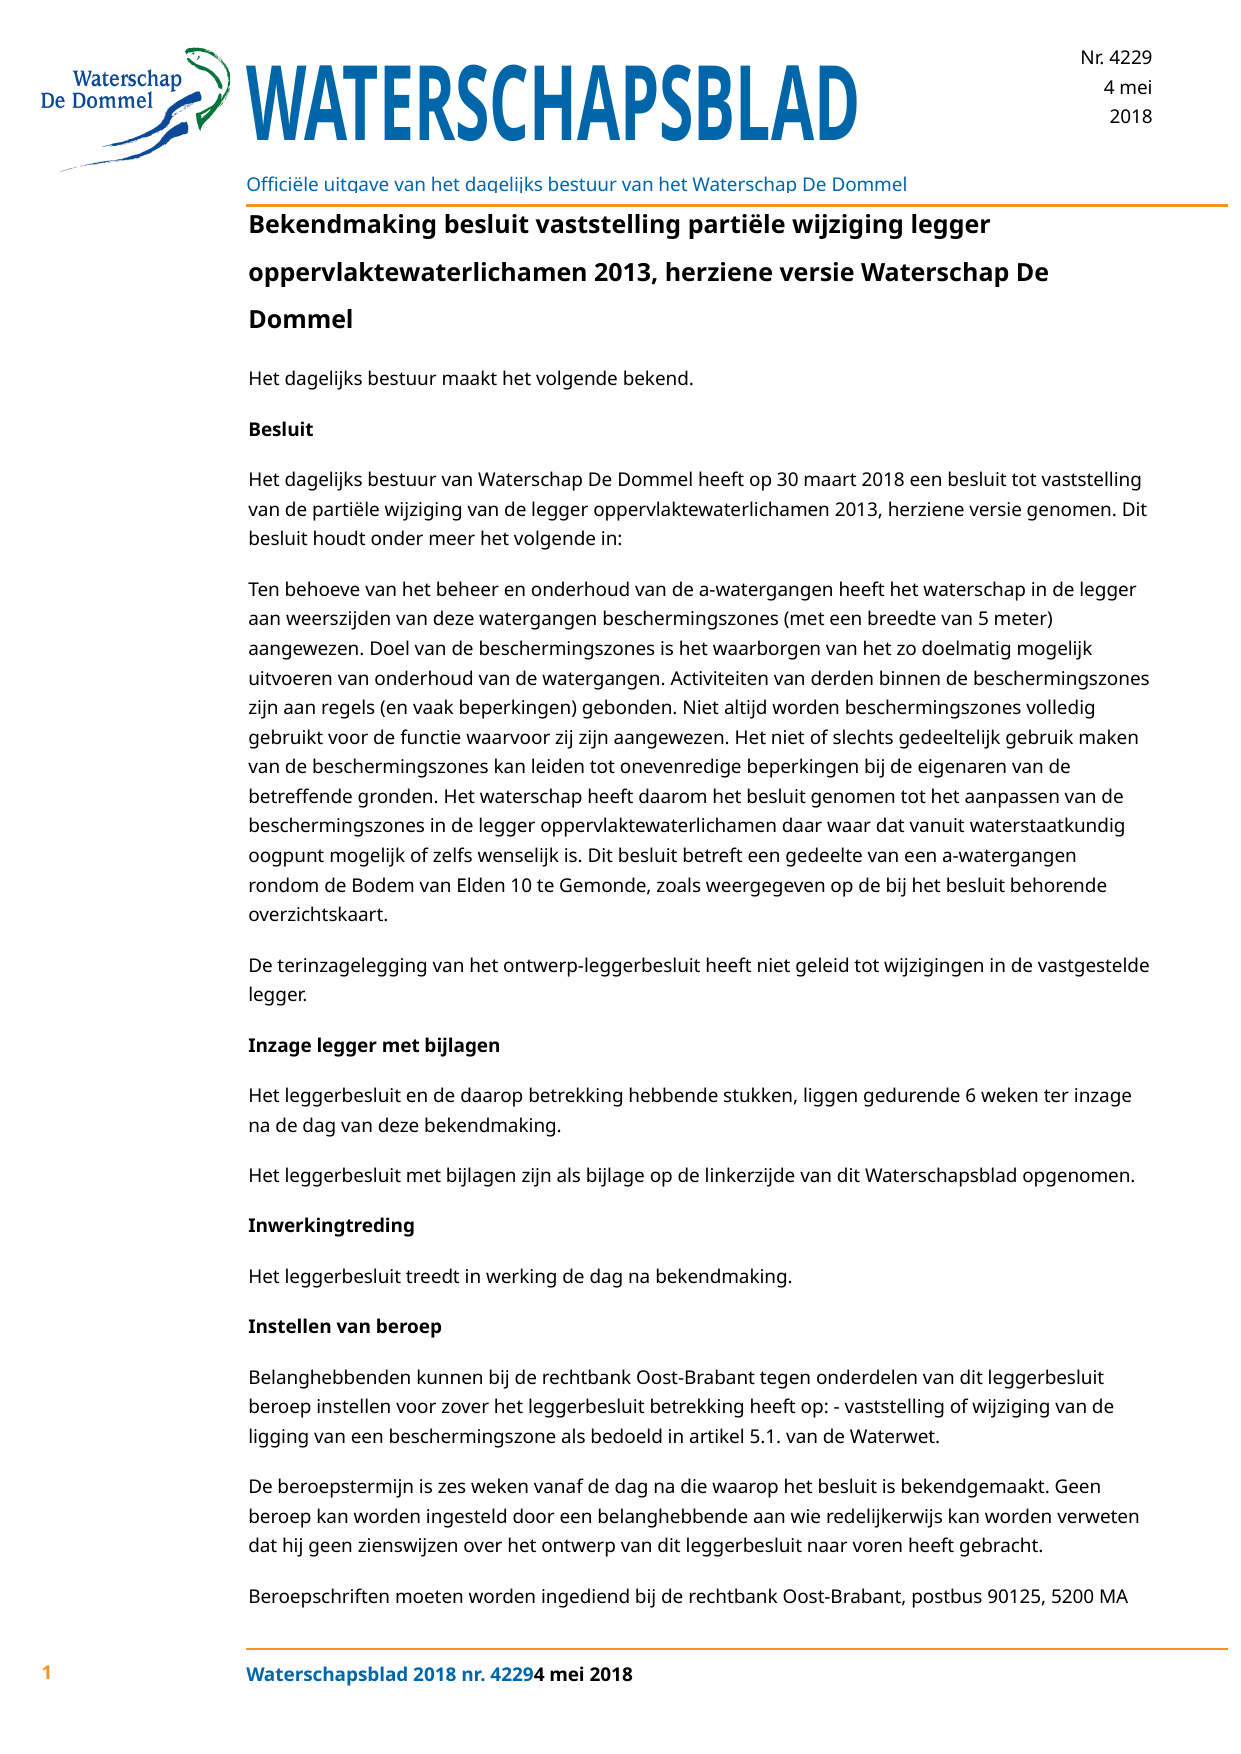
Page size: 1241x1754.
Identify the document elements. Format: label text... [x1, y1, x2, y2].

text Ten behoeve van het beheer en onderhoud van de a-watergangen heeft het waterschap in de legger aan weerszijden van deze watergangen beschermingszones (met een breedte van 5 meter) aangewezen. Doel van de beschermingszones is het waarborgen van het zo doelmatig mogelijk uitvoeren van onderhoud van de watergangen. Activiteiten van derden binnen de beschermingszones zijn aan regels (en vaak beperkingen) gebonden. Niet altijd worden beschermingszones volledig gebruikt voor de functie waarvoor zij zijn aangewezen. Het niet of slechts gedeeltelijk gebruik maken van de beschermingszones kan leiden tot onevenredige beperkingen bij de eigenaren van de betreffende gronden. Het waterschap heeft daarom het besluit genomen tot het aanpassen van de beschermingszones in de legger oppervlaktewaterlichamen daar waar dat vanuit waterstaatkundig oogpunt mogelijk of zelfs wenselijk is. Dit besluit betreft een gedeelte van een a-watergangen rondom de Bodem van Elden 10 te Gemonde, zoals weergegeven op de bij het besluit behorende overzichtskaart. [248, 576, 1152, 927]
text Het leggerbesluit en de daarop betrekking hebbende stukken, liggen gedurende 6 weken ter inzage na de dag van deze bekendmaking. [248, 1082, 1152, 1137]
text Belanghebbenden kunnen bij de rechtbank Oost-Brabant tegen onderdelen van dit leggerbesluit beroep instellen voor zover het leggerbesluit betrekking heeft op: - vaststelling of wijziging van de ligging van een beschermingszone als bedoeld in artikel 5.1. van de Waterwet. [248, 1364, 1152, 1449]
text Besluit [248, 416, 1152, 442]
text Instellen van beroep [248, 1313, 1152, 1339]
text De beroepstermijn is zes weken vanaf de dag na die waarop het besluit is bekendgemaakt. Geen beroep kan worden ingesteld door een belanghebbende aan wie redelijkerwijs kan worden verweten dat hij geen zienswijzen over het ontwerp van dit leggerbesluit naar voren heeft gebracht. [248, 1473, 1152, 1558]
text Het leggerbesluit met bijlagen zijn als bijlage op de linkerzijde van dit Waterschapsblad opgenomen. [248, 1162, 1152, 1188]
text Inzage legger met bijlagen [248, 1032, 1152, 1057]
text Het dagelijks bestuur van Waterschap De Dommel heeft op 30 maart 2018 een besluit tot vaststelling van de partiële wijziging van de legger oppervlaktewaterlichamen 2013, herziene versie genomen. Dit besluit houdt onder meer het volgende in: [248, 466, 1152, 551]
text Inwerkingtreding [248, 1213, 1152, 1238]
picture [41, 47, 231, 172]
text Het dagelijks bestuur maakt het volgende bekend. [248, 366, 1152, 391]
text Beroepschriften moeten worden ingediend bij de rechtbank Oost-Brabant, postbus 90125, 5200 MA [248, 1583, 1152, 1609]
text Bekendmaking besluit vaststelling partiële wijziging legger oppervlaktewaterlichamen 2013, herziene versie Waterschap De Dommel [248, 207, 1152, 336]
text De terinzagelegging van het ontwerp-leggerbesluit heeft niet geleid tot wijzigingen in de vastgestelde legger. [248, 952, 1152, 1007]
text Het leggerbesluit treedt in werking de dag na bekendmaking. [248, 1263, 1152, 1289]
